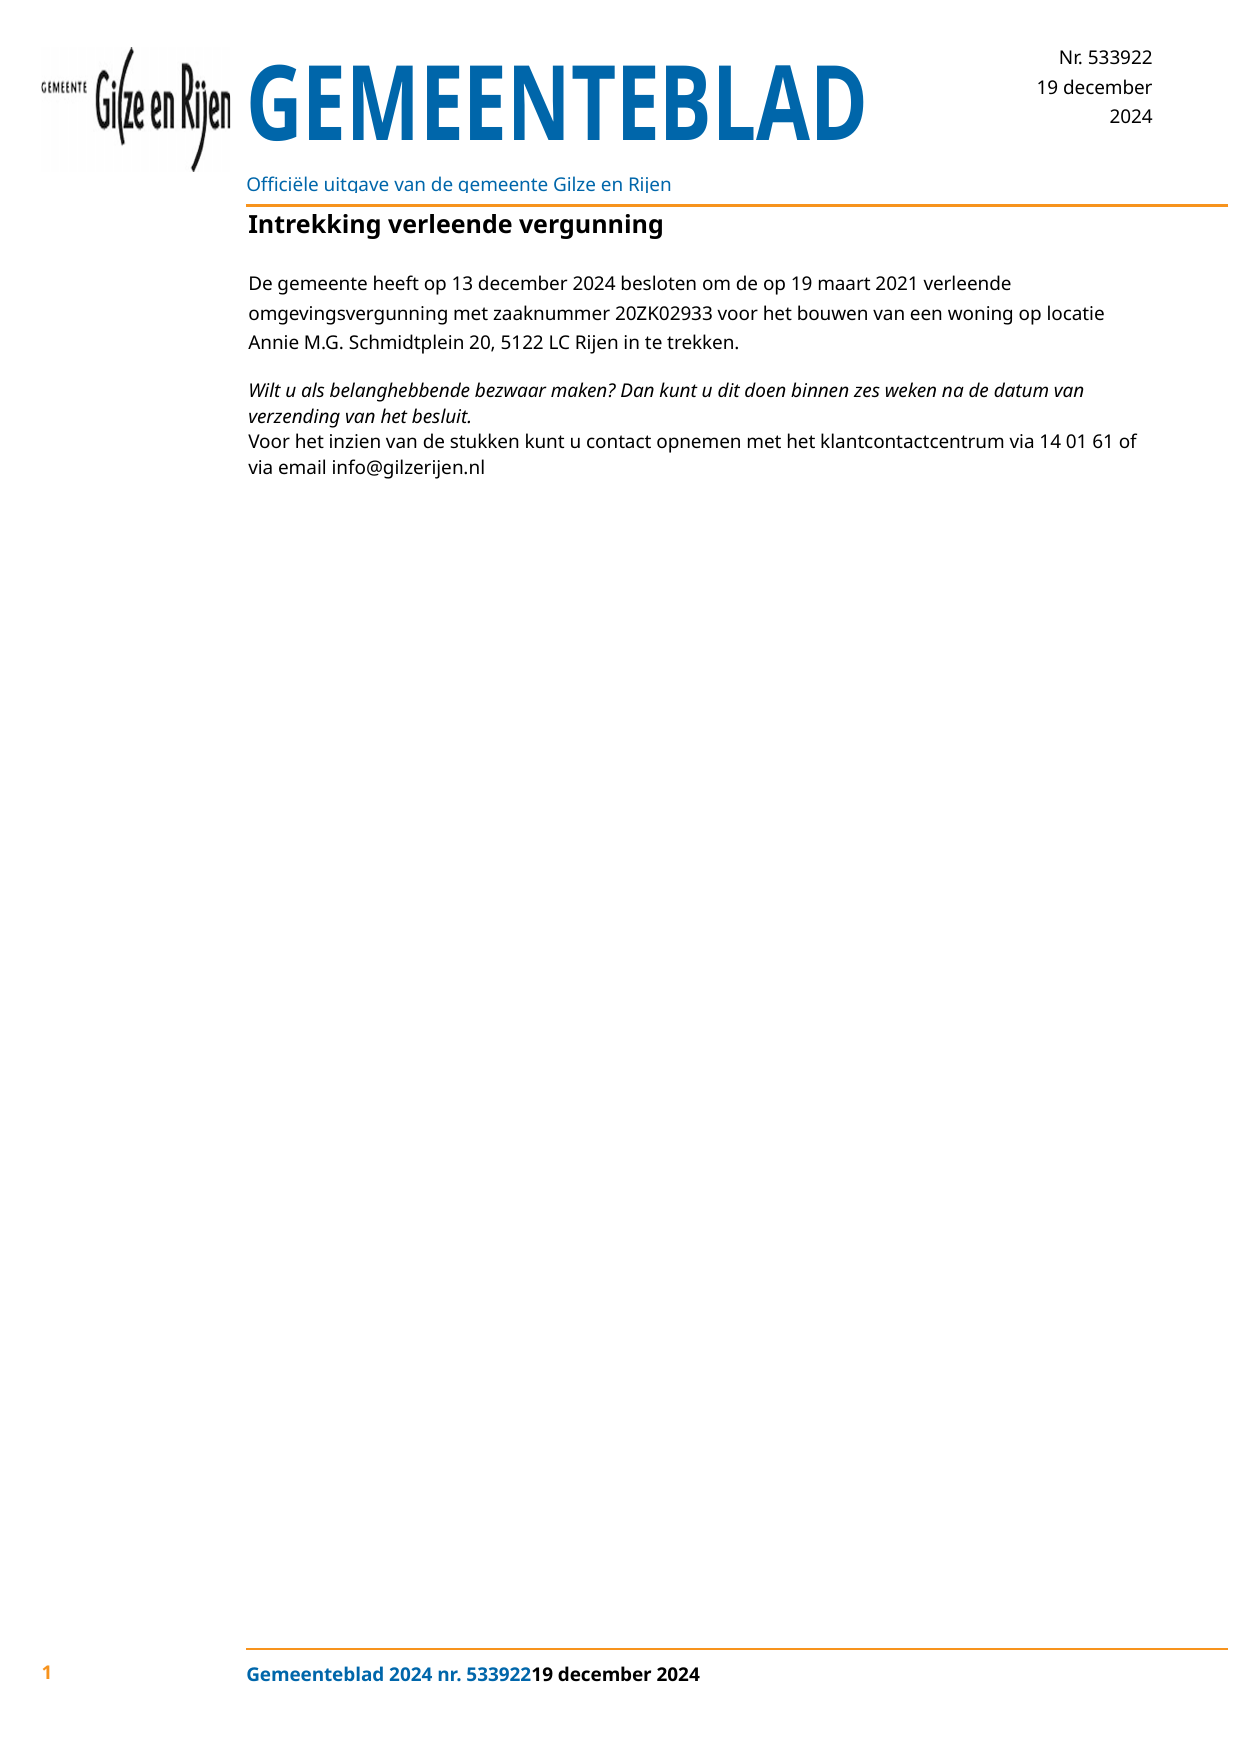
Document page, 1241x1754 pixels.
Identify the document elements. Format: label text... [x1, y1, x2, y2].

text Voor het inzien van de stukken kunt u contact opnemen met het klantcontactcentrum via 14 01 61 of via email info@gilzerijen.nl [248, 429, 1152, 480]
text Wilt u als belanghebbende bezwaar maken? Dan kunt u dit doen binnen zes weken na de datum van verzending van het besluit. [248, 377, 1152, 429]
text Intrekking verleende vergunning [248, 207, 1152, 241]
picture [41, 47, 231, 172]
text De gemeente heeft op 13 december 2024 besloten om de op 19 maart 2021 verleende omgevingsvergunning met zaaknummer 20ZK02933 voor het bouwen van een woning op locatie Annie M.G. Schmidtplein 20, 5122 LC Rijen in te trekken. [248, 270, 1152, 355]
